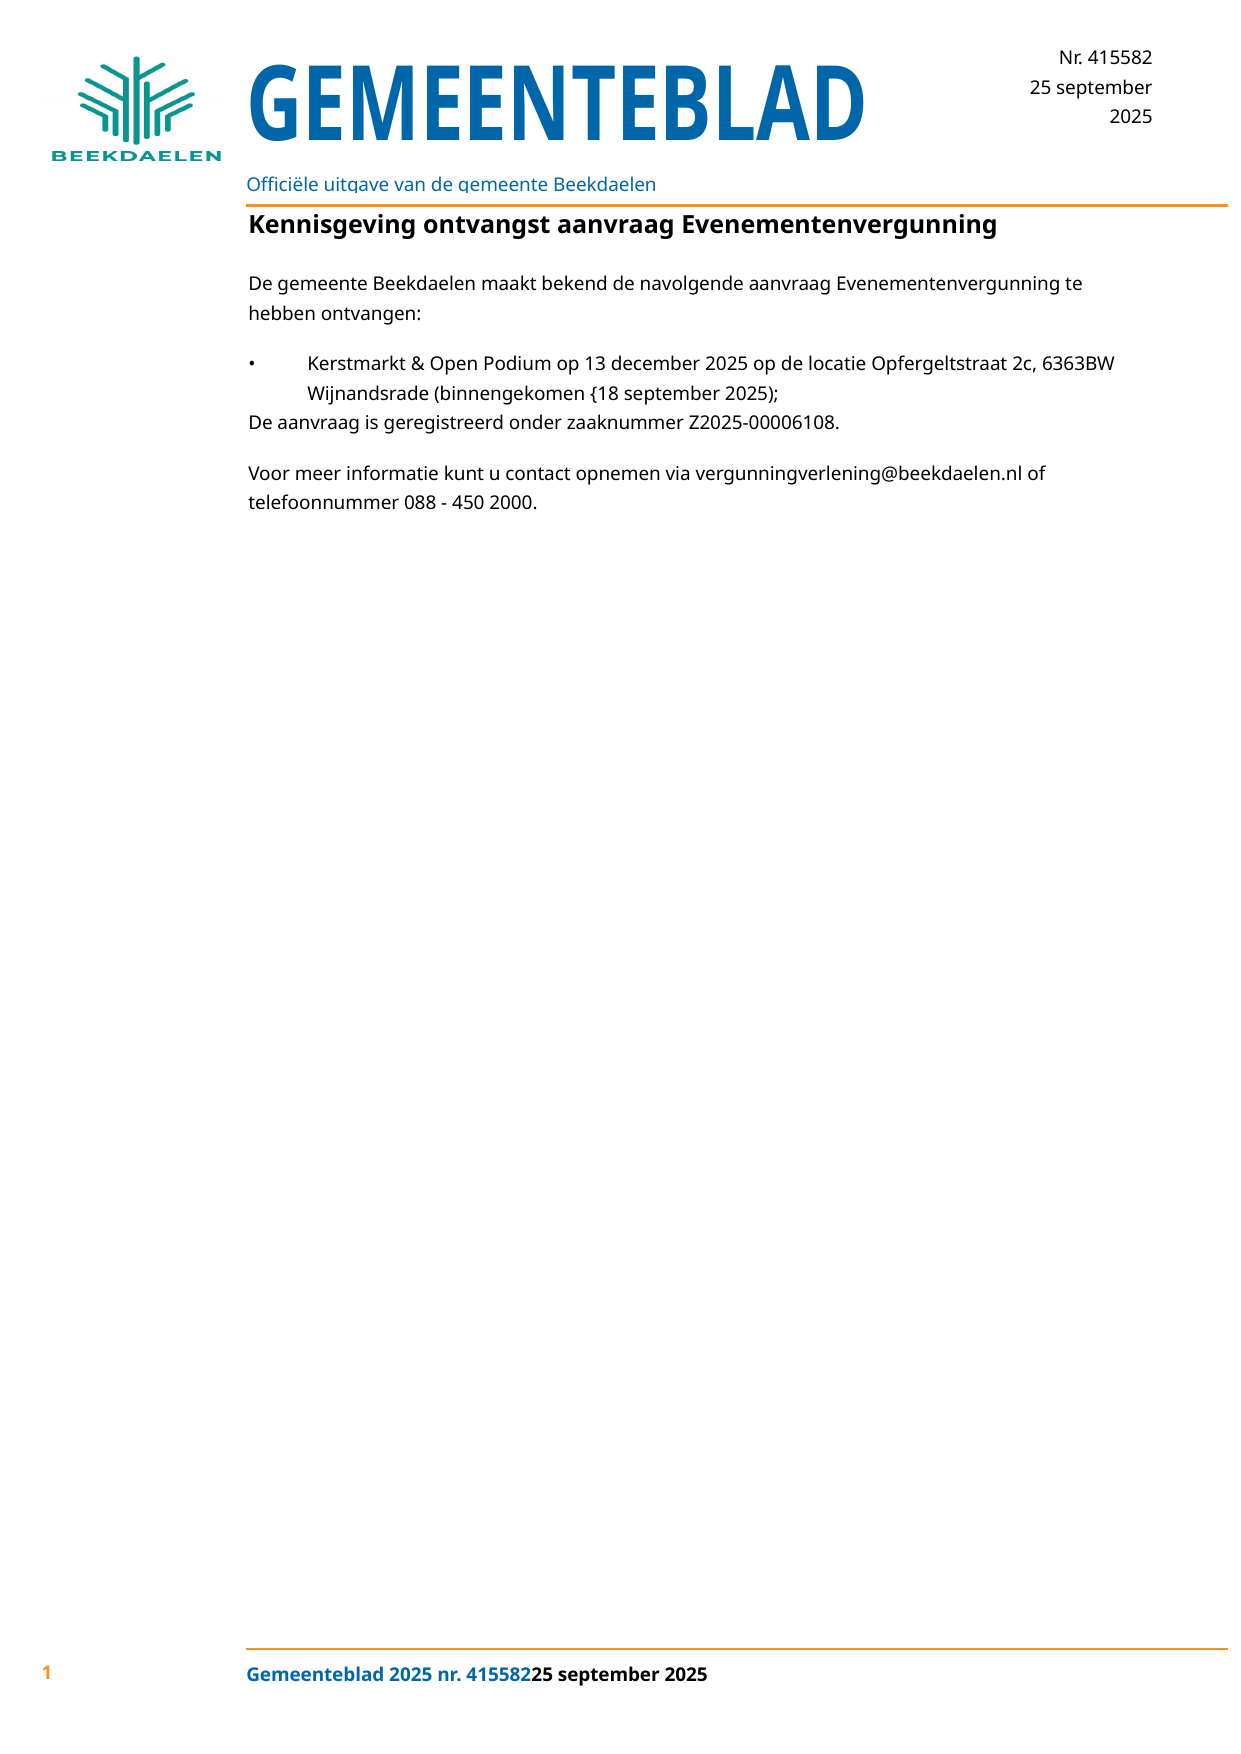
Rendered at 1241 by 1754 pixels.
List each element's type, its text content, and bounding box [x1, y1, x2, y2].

list Kerstmarkt & Open Podium op 13 december 2025 op de locatie Opfergeltstraat 2c, 6363BW Wijnandsrade (binnengekomen {18 september 2025); [248, 350, 1152, 406]
text De gemeente Beekdaelen maakt bekend de navolgende aanvraag Evenementenvergunning te hebben ontvangen: [248, 270, 1152, 326]
text De aanvraag is geregistreerd onder zaaknummer Z2025-00006108. [248, 409, 1152, 435]
text Voor meer informatie kunt u contact opnemen via vergunningverlening@beekdaelen.nl of telefoonnummer 088 - 450 2000. [248, 460, 1152, 515]
text Kennisgeving ontvangst aanvraag Evenementenvergunning [248, 207, 1152, 241]
picture [41, 47, 231, 172]
